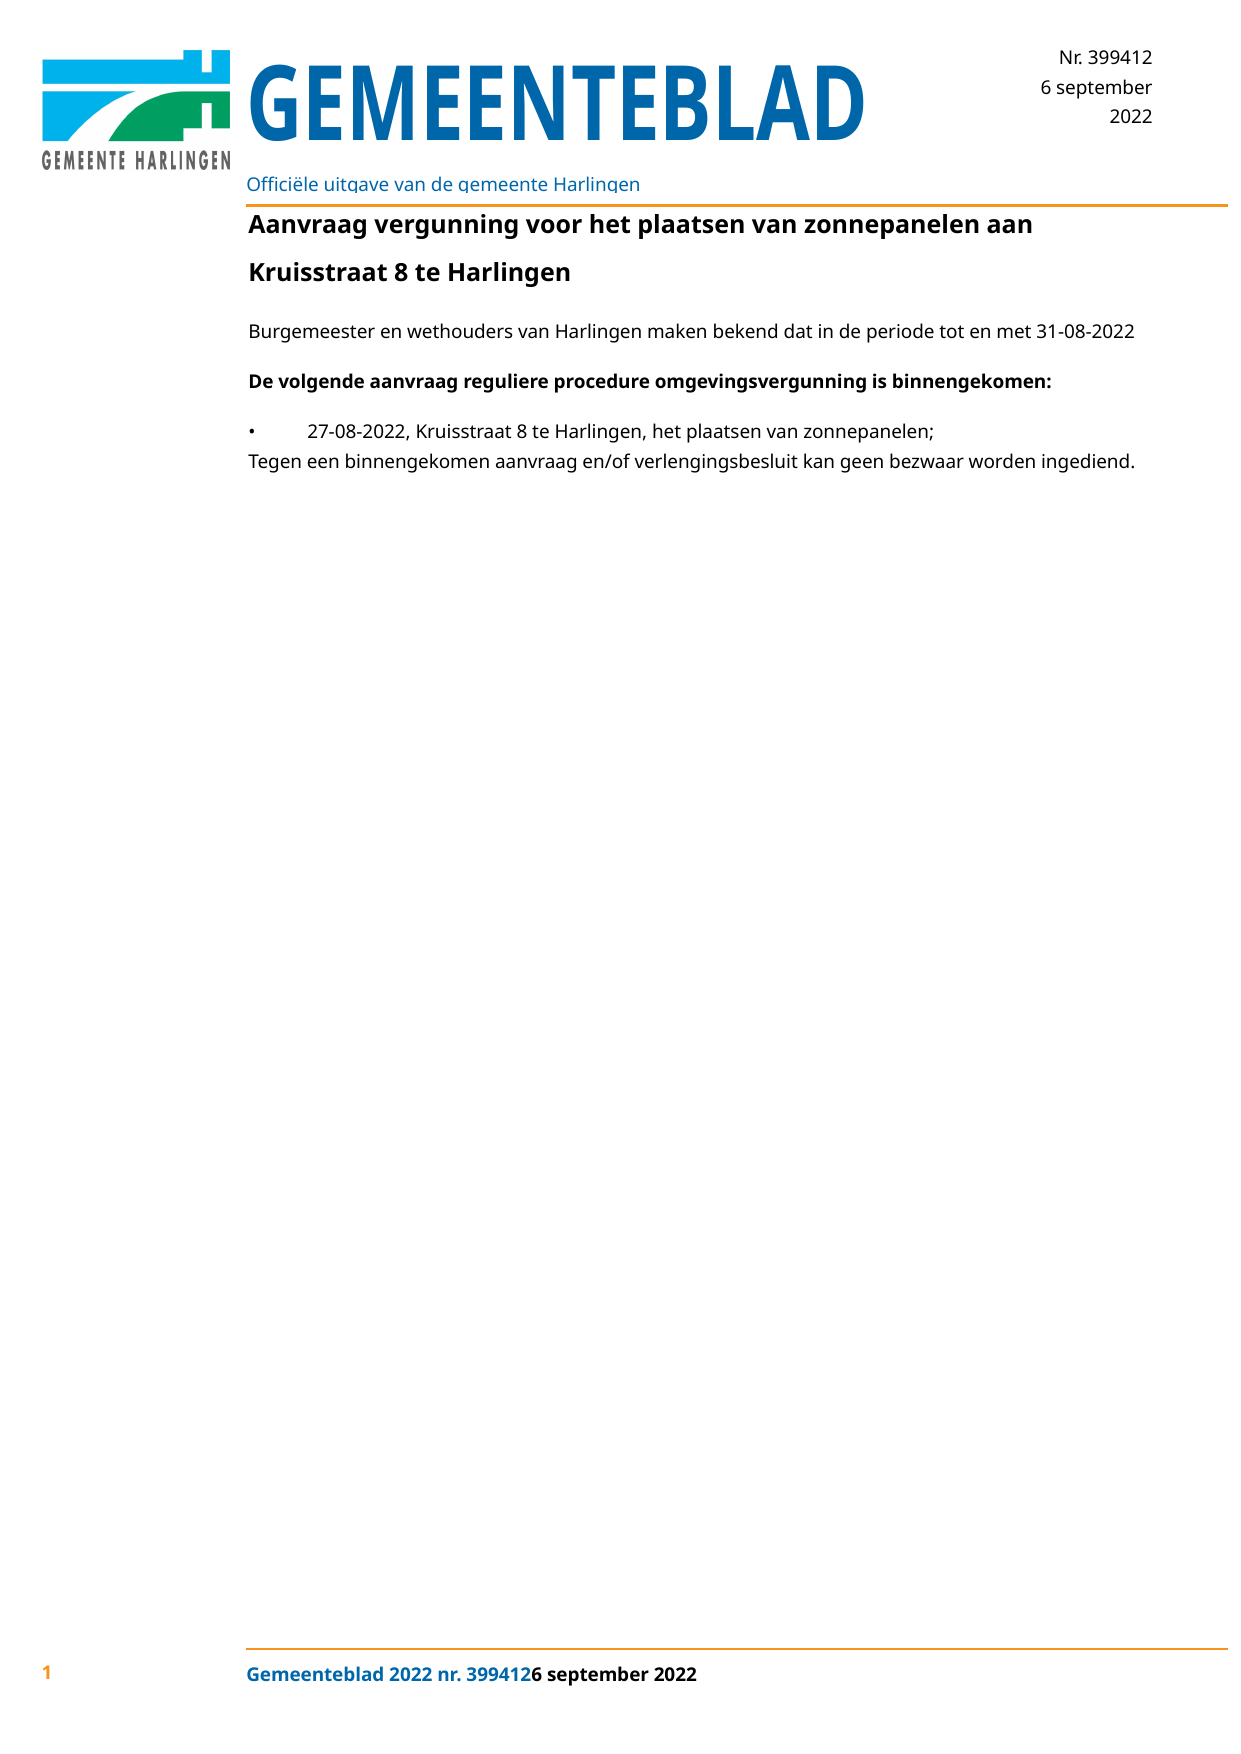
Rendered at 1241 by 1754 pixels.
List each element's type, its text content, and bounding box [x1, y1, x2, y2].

text Tegen een binnengekomen aanvraag en/of verlengingsbesluit kan geen bezwaar worden ingediend. [248, 448, 1152, 474]
text Burgemeester en wethouders van Harlingen maken bekend dat in de periode tot en met 31-08-2022 [248, 318, 1152, 344]
text De volgende aanvraag reguliere procedure omgevingsvergunning is binnengekomen: [248, 368, 1152, 394]
text Aanvraag vergunning voor het plaatsen van zonnepanelen aan Kruisstraat 8 te Harlingen [248, 207, 1152, 288]
picture [41, 47, 231, 172]
list 27-08-2022, Kruisstraat 8 te Harlingen, het plaatsen van zonnepanelen; [248, 419, 1152, 444]
